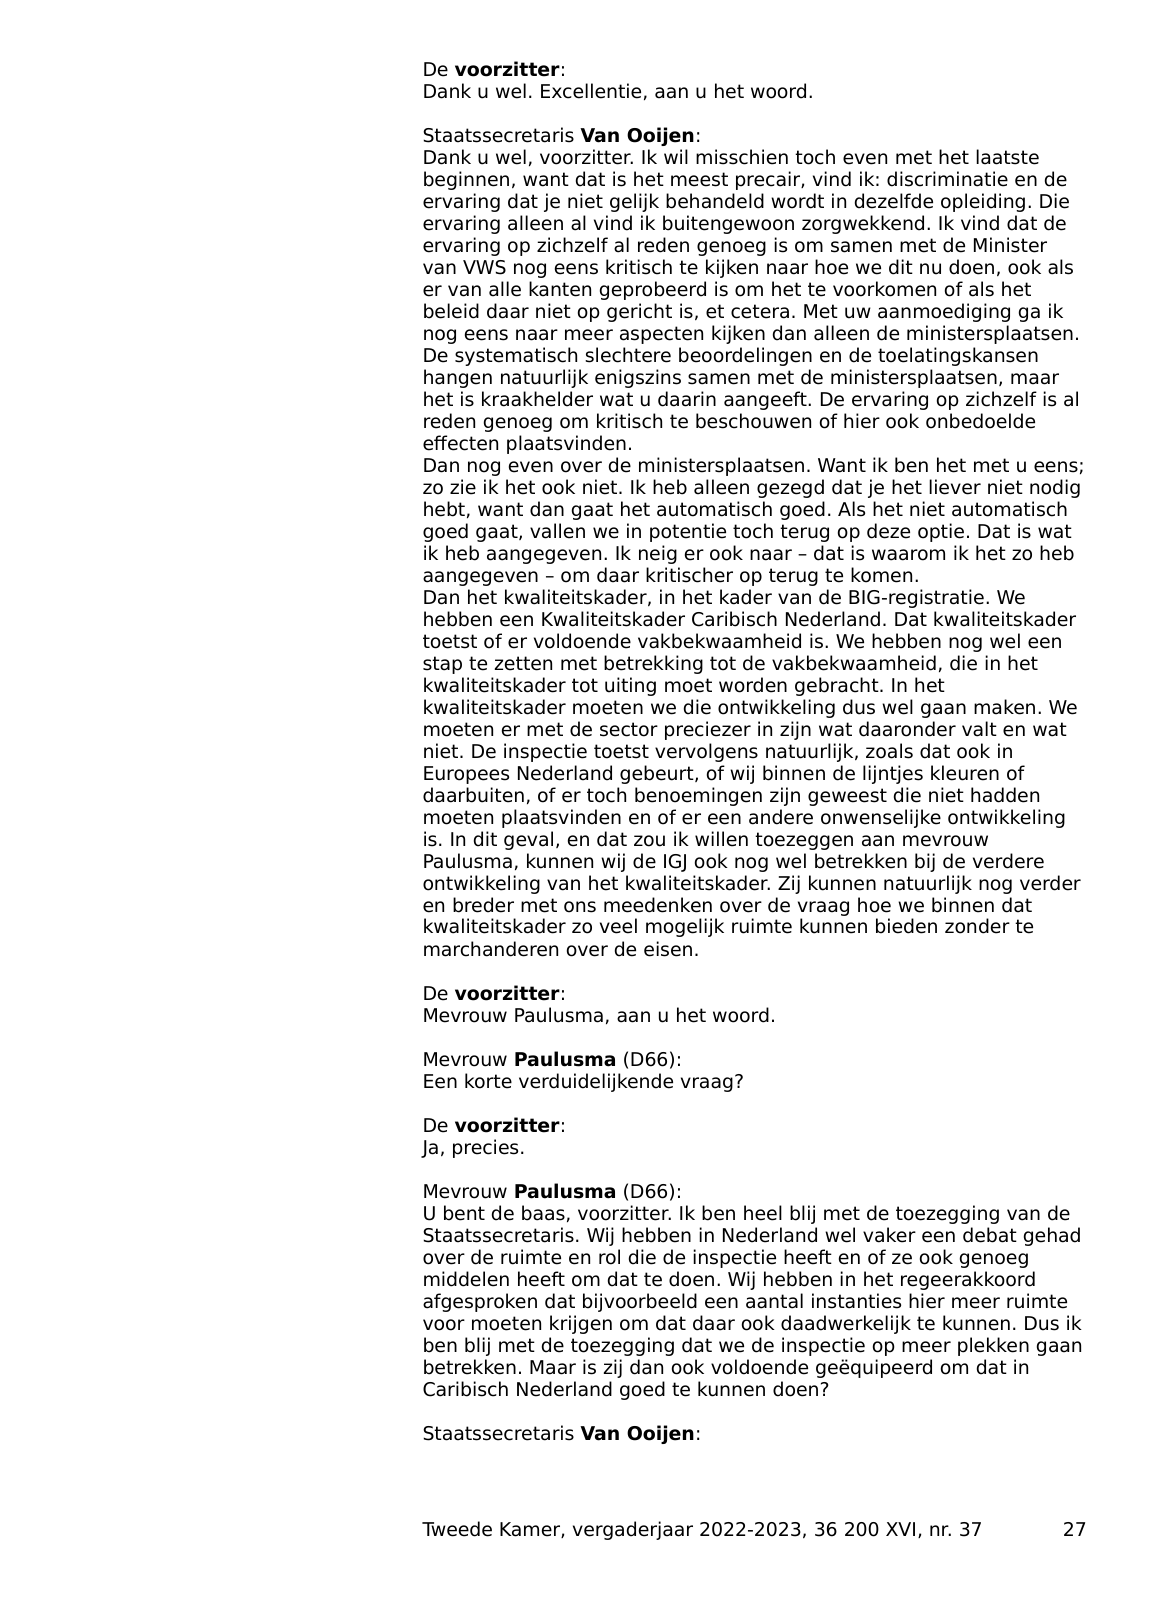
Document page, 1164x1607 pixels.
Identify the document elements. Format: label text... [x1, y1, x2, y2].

text De voorzitter: [422, 59, 1087, 81]
text Dan nog even over de ministersplaatsen. Want ik ben het met u eens; zo zie ik het ook niet. Ik heb alleen gezegd dat je het liever niet nodig hebt, want dan gaat het automatisch goed. Als het niet automatisch goed gaat, vallen we in potentie toch terug op deze optie. Dat is wat ik heb aangegeven. Ik neig er ook naar – dat is waarom ik het zo heb aangegeven – om daar kritischer op terug te komen. [422, 455, 1087, 587]
text Ja, precies. [422, 1137, 1087, 1159]
text Dank u wel, voorzitter. Ik wil misschien toch even met het laatste beginnen, want dat is het meest precair, vind ik: discriminatie en de ervaring dat je niet gelijk behandeld wordt in dezelfde opleiding. Die ervaring alleen al vind ik buitengewoon zorgwekkend. Ik vind dat de ervaring op zichzelf al reden genoeg is om samen met de Minister van VWS nog eens kritisch te kijken naar hoe we dit nu doen, ook als er van alle kanten geprobeerd is om het te voorkomen of als het beleid daar niet op gericht is, et cetera. Met uw aanmoediging ga ik nog eens naar meer aspecten kijken dan alleen de ministersplaatsen. De systematisch slechtere beoordelingen en de toelatingskansen hangen natuurlijk enigszins samen met de ministersplaatsen, maar het is kraakhelder wat u daarin aangeeft. De ervaring op zichzelf is al reden genoeg om kritisch te beschouwen of hier ook onbedoelde effecten plaatsvinden. [422, 147, 1087, 455]
text Dan het kwaliteitskader, in het kader van de BIG-registratie. We hebben een Kwaliteitskader Caribisch Nederland. Dat kwaliteitskader toetst of er voldoende vakbekwaamheid is. We hebben nog wel een stap te zetten met betrekking tot de vakbekwaamheid, die in het kwaliteitskader tot uiting moet worden gebracht. In het kwaliteitskader moeten we die ontwikkeling dus wel gaan maken. We moeten er met de sector preciezer in zijn wat daaronder valt en wat niet. De inspectie toetst vervolgens natuurlijk, zoals dat ook in Europees Nederland gebeurt, of wij binnen de lijntjes kleuren of daarbuiten, of er toch benoemingen zijn geweest die niet hadden moeten plaatsvinden en of er een andere onwenselijke ontwikkeling is. In dit geval, en dat zou ik willen toezeggen aan mevrouw Paulusma, kunnen wij de IGJ ook nog wel betrekken bij de verdere ontwikkeling van het kwaliteitskader. Zij kunnen natuurlijk nog verder en breder met ons meedenken over de vraag hoe we binnen dat kwaliteitskader zo veel mogelijk ruimte kunnen bieden zonder te marchanderen over de eisen. [422, 587, 1087, 960]
text Staatssecretaris Van Ooijen: [422, 125, 1087, 147]
text Mevrouw Paulusma, aan u het woord. [422, 1004, 1087, 1027]
text Staatssecretaris Van Ooijen: [422, 1423, 1087, 1445]
text Een korte verduidelijkende vraag? [422, 1071, 1087, 1093]
text De voorzitter: [422, 1115, 1087, 1137]
text U bent de baas, voorzitter. Ik ben heel blij met de toezegging van de Staatssecretaris. Wij hebben in Nederland wel vaker een debat gehad over de ruimte en rol die de inspectie heeft en of ze ook genoeg middelen heeft om dat te doen. Wij hebben in het regeerakkoord afgesproken dat bijvoorbeeld een aantal instanties hier meer ruimte voor moeten krijgen om dat daar ook daadwerkelijk te kunnen. Dus ik ben blij met de toezegging dat we de inspectie op meer plekken gaan betrekken. Maar is zij dan ook voldoende geëquipeerd om dat in Caribisch Nederland goed te kunnen doen? [422, 1203, 1087, 1401]
text De voorzitter: [422, 983, 1087, 1004]
text Mevrouw Paulusma (D66): [422, 1181, 1087, 1203]
text Dank u wel. Excellentie, aan u het woord. [422, 81, 1087, 103]
text Mevrouw Paulusma (D66): [422, 1049, 1087, 1071]
